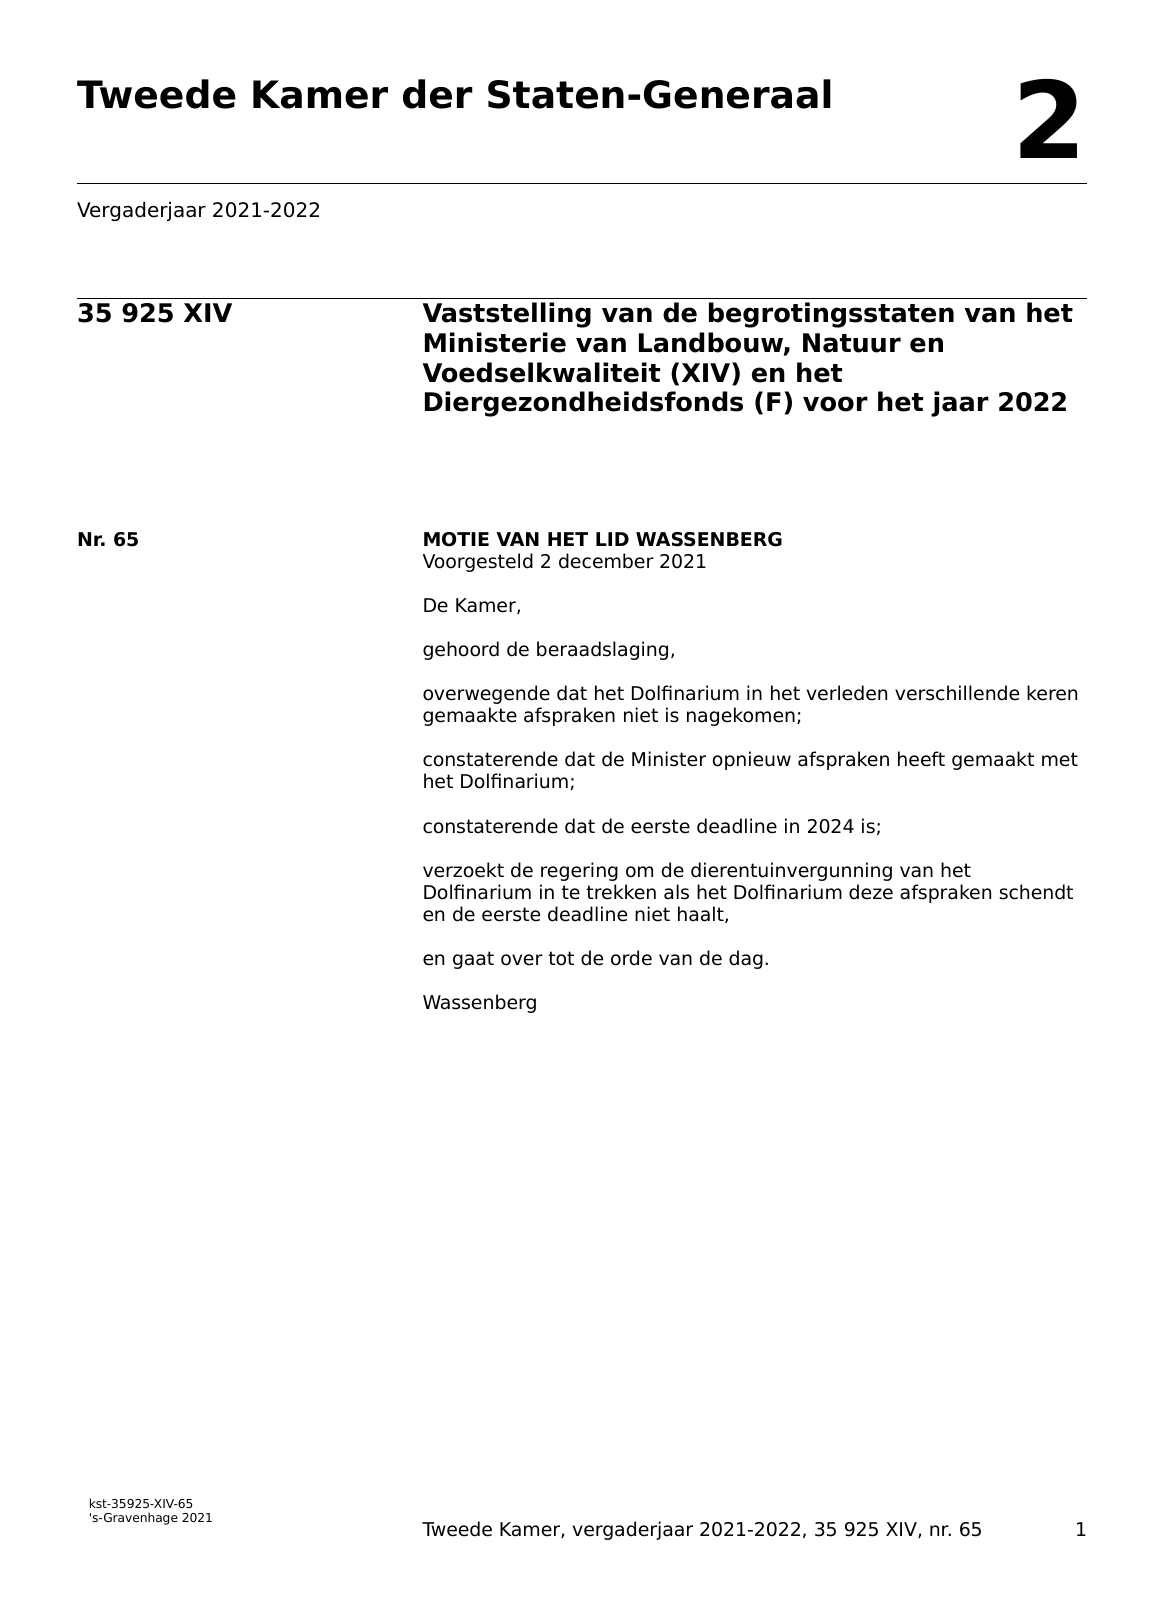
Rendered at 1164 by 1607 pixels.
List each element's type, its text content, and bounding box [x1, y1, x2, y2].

table_cell Vergaderjaar 2021-2022 [77, 184, 1087, 298]
table_header 2 [886, 59, 1087, 183]
text constaterende dat de Minister opnieuw afspraken heeft gemaakt met het Dolfinarium; [422, 749, 1087, 793]
subtitle 35 925 XIV Vaststelling van de begrotingsstaten van het Ministerie van Landbouw, Natuur en Voedselkwaliteit (XIV) en het Diergezondheidsfonds (F) voor het jaar 2022 [77, 299, 1087, 418]
text constaterende dat de eerste deadline in 2024 is; [422, 816, 1087, 837]
subtitle Nr. 65 MOTIE VAN HET LID WASSENBERG [77, 529, 1087, 551]
text 's-Gravenhage 2021 [88, 1511, 323, 1525]
text Wassenberg [422, 992, 1087, 1014]
table_header Tweede Kamer der Staten-Generaal [77, 59, 886, 183]
text verzoekt de regering om de dierentuinvergunning van het Dolfinarium in te trekken als het Dolfinarium deze afspraken schendt en de eerste deadline niet haalt, [422, 860, 1087, 926]
text kst-35925-XIV-65 [88, 1497, 323, 1511]
text en gaat over tot de orde van de dag. [422, 948, 1087, 970]
text Voorgesteld 2 december 2021 [422, 551, 1087, 573]
text gehoord de beraadslaging, [422, 639, 1087, 661]
text overwegende dat het Dolfinarium in het verleden verschillende keren gemaakte afspraken niet is nagekomen; [422, 683, 1087, 727]
text De Kamer, [422, 595, 1087, 617]
